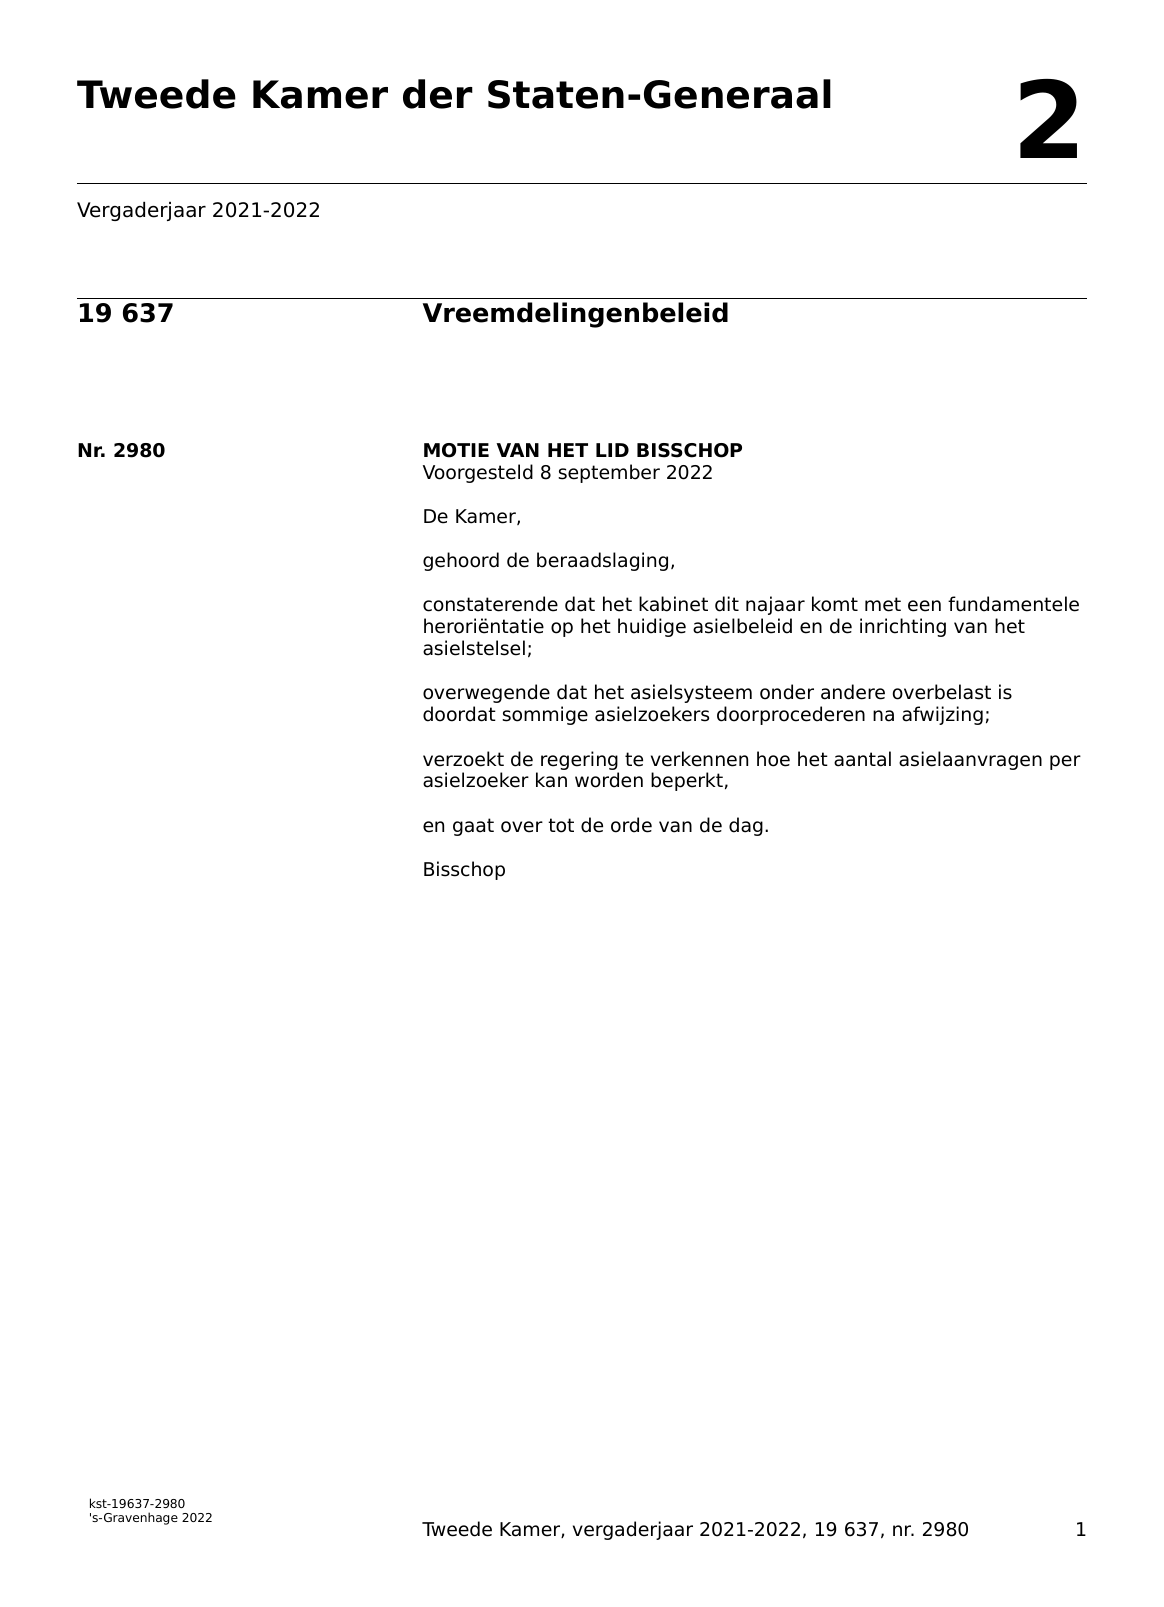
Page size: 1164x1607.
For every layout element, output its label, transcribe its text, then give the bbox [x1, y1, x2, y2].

subtitle 19 637 Vreemdelingenbeleid [77, 299, 1087, 329]
text kst-19637-2980 [88, 1497, 323, 1511]
text Bisschop [422, 859, 1087, 881]
text Voorgesteld 8 september 2022 [422, 462, 1087, 484]
table_header Tweede Kamer der Staten-Generaal [77, 59, 886, 183]
table_header 2 [886, 59, 1087, 183]
subtitle Nr. 2980 MOTIE VAN HET LID BISSCHOP [77, 440, 1087, 462]
text gehoord de beraadslaging, [422, 550, 1087, 572]
text De Kamer, [422, 506, 1087, 528]
table_cell Vergaderjaar 2021-2022 [77, 184, 1087, 298]
text en gaat over tot de orde van de dag. [422, 814, 1087, 837]
text constaterende dat het kabinet dit najaar komt met een fundamentele heroriëntatie op het huidige asielbeleid en de inrichting van het asielstelsel; [422, 594, 1087, 660]
text 's-Gravenhage 2022 [88, 1511, 323, 1525]
text verzoekt de regering te verkennen hoe het aantal asielaanvragen per asielzoeker kan worden beperkt, [422, 748, 1087, 792]
text overwegende dat het asielsysteem onder andere overbelast is doordat sommige asielzoekers doorprocederen na afwijzing; [422, 682, 1087, 726]
